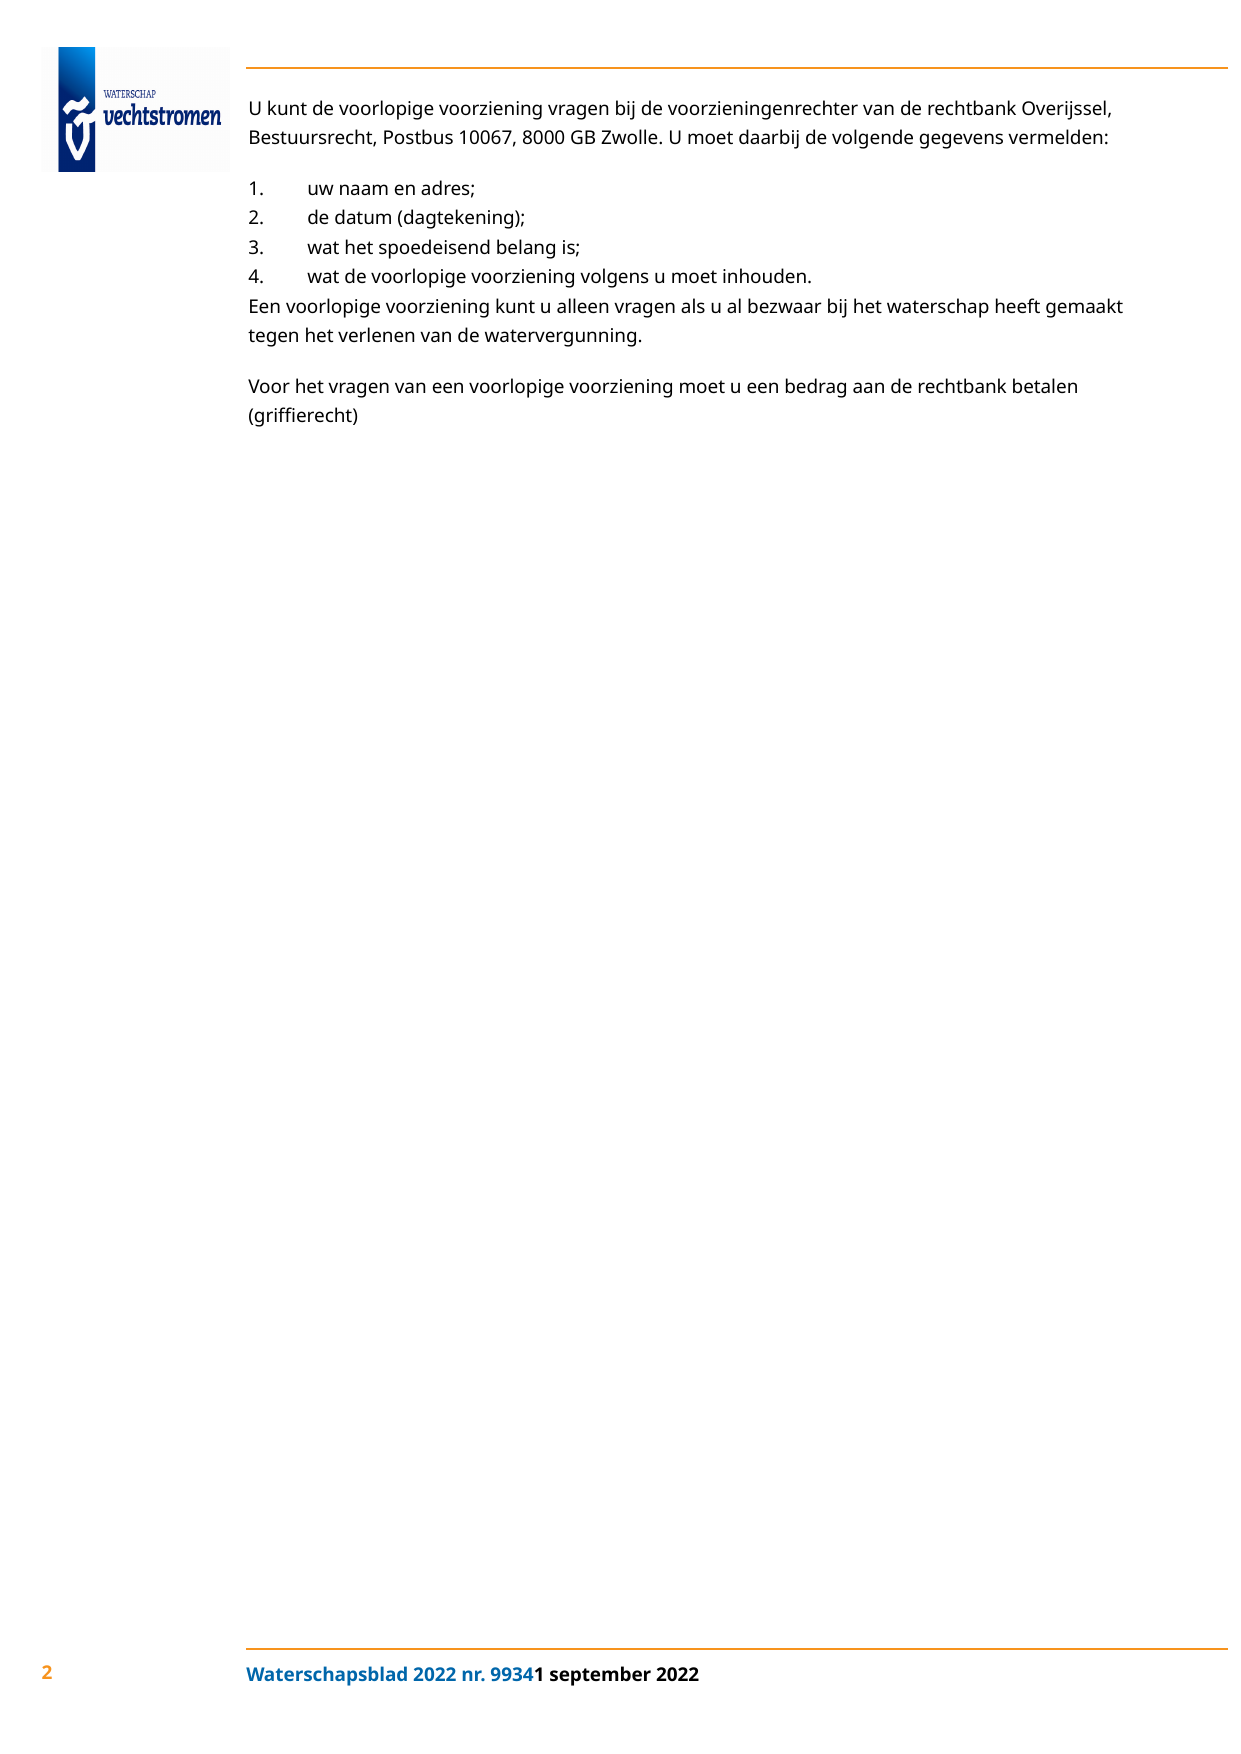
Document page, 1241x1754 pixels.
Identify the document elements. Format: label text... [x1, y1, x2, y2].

list uw naam en adres; [248, 175, 1152, 201]
picture [41, 47, 231, 172]
list wat het spoedeisend belang is; [248, 234, 1152, 260]
text U kunt de voorlopige voorziening vragen bij de voorzieningenrechter van de rechtbank Overijssel, Bestuursrecht, Postbus 10067, 8000 GB Zwolle. U moet daarbij de volgende gegevens vermelden: [248, 95, 1152, 150]
list de datum (dagtekening); [248, 204, 1152, 230]
list wat de voorlopige voorziening volgens u moet inhouden. [248, 263, 1152, 289]
text Een voorlopige voorziening kunt u alleen vragen als u al bezwaar bij het waterschap heeft gemaakt tegen het verlenen van de watervergunning. [248, 293, 1152, 348]
text Voor het vragen van een voorlopige voorziening moet u een bedrag aan de rechtbank betalen (griffierecht) [248, 373, 1152, 428]
